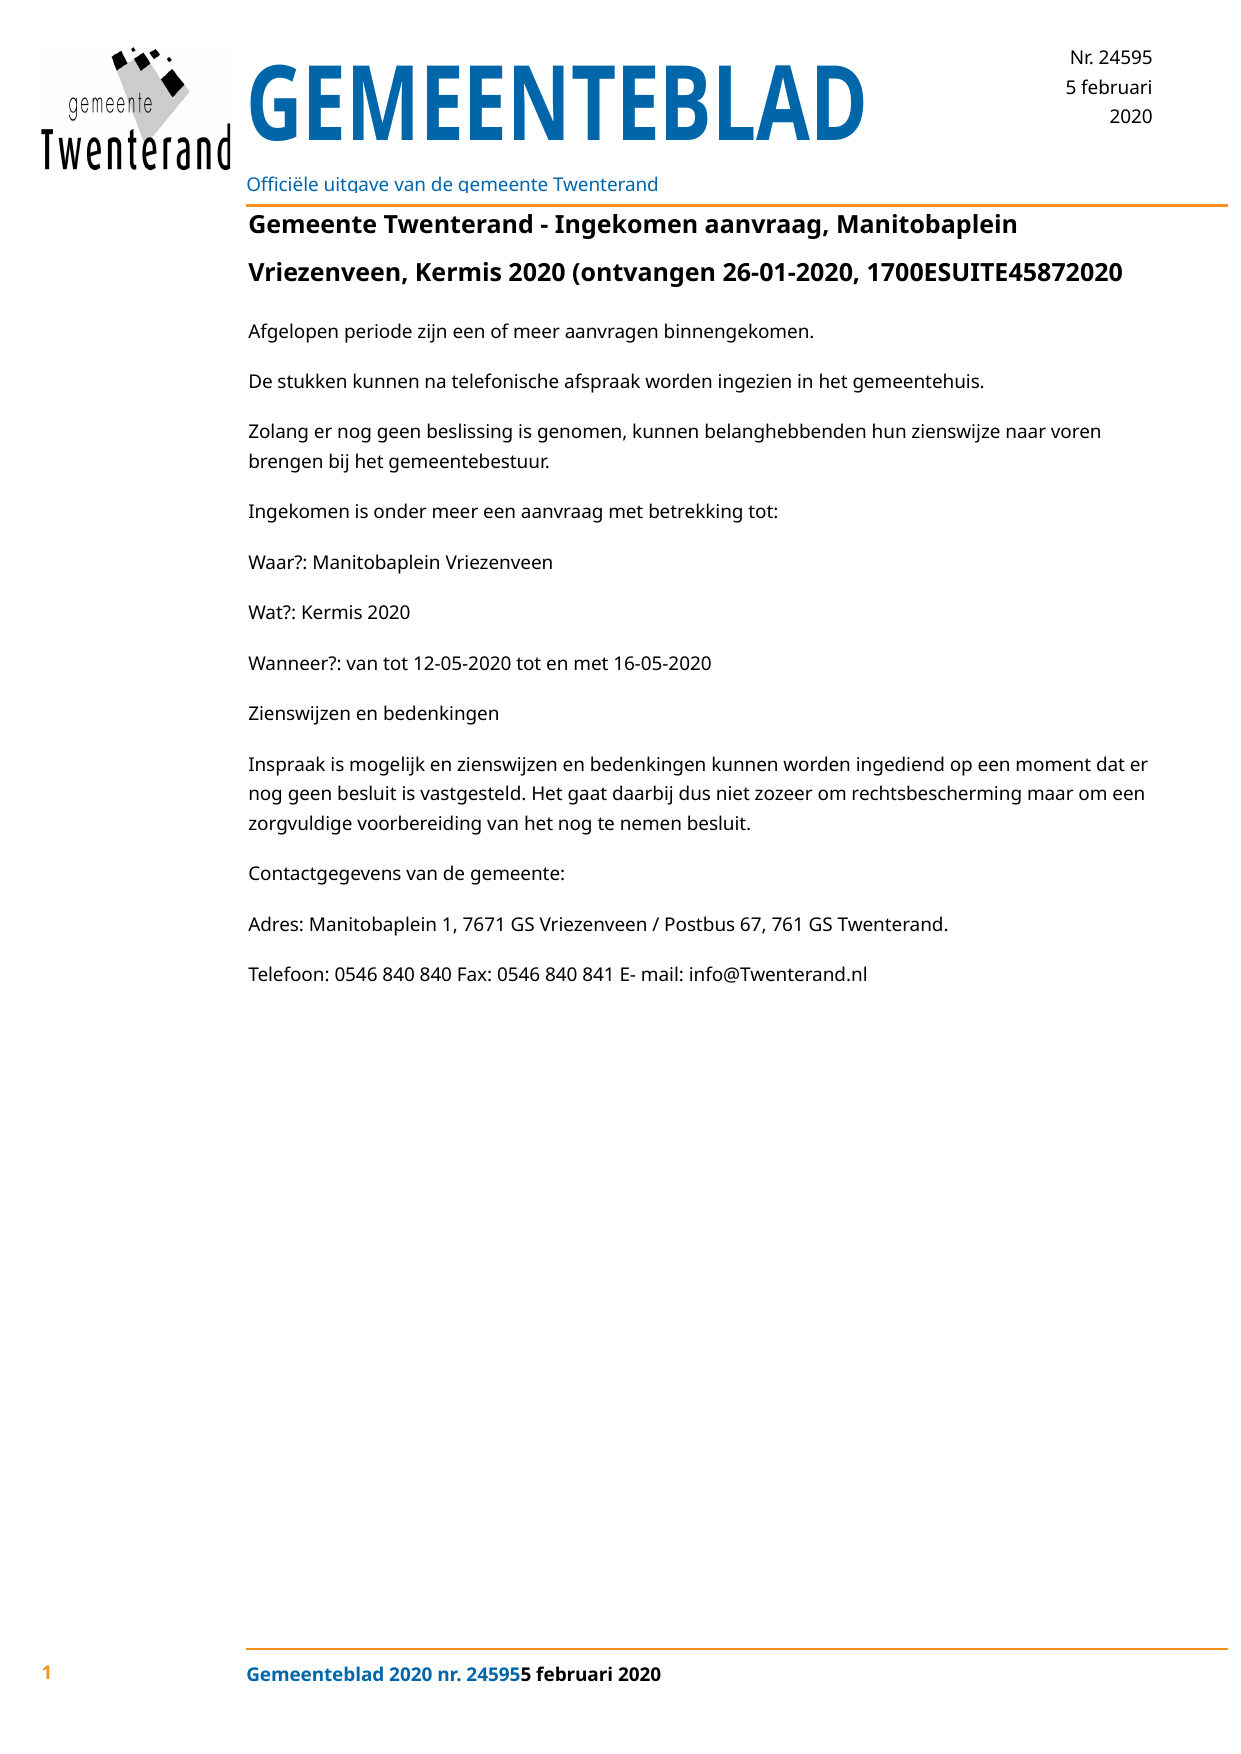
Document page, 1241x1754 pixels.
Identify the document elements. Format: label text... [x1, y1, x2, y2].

text Gemeente Twenterand - Ingekomen aanvraag, Manitobaplein Vriezenveen, Kermis 2020 (ontvangen 26-01-2020, 1700ESUITE45872020 [248, 207, 1152, 288]
text Zienswijzen en bedenkingen [248, 700, 1152, 726]
text Wanneer?: van tot 12-05-2020 tot en met 16-05-2020 [248, 650, 1152, 676]
picture [41, 47, 231, 172]
text Inspraak is mogelijk en zienswijzen en bedenkingen kunnen worden ingediend op een moment dat er nog geen besluit is vastgesteld. Het gaat daarbij dus niet zozeer om rechtsbescherming maar om een zorgvuldige voorbereiding van het nog te nemen besluit. [248, 751, 1152, 836]
text De stukken kunnen na telefonische afspraak worden ingezien in het gemeentehuis. [248, 368, 1152, 394]
text Telefoon: 0546 840 840 Fax: 0546 840 841 E- mail: info@Twenterand.nl [248, 961, 1152, 987]
text Waar?: Manitobaplein Vriezenveen [248, 549, 1152, 575]
text Wat?: Kermis 2020 [248, 599, 1152, 625]
text Contactgegevens van de gemeente: [248, 860, 1152, 886]
text Adres: Manitobaplein 1, 7671 GS Vriezenveen / Postbus 67, 761 GS Twenterand. [248, 911, 1152, 937]
text Afgelopen periode zijn een of meer aanvragen binnengekomen. [248, 318, 1152, 344]
text Ingekomen is onder meer een aanvraag met betrekking tot: [248, 499, 1152, 524]
text Zolang er nog geen beslissing is genomen, kunnen belanghebbenden hun zienswijze naar voren brengen bij het gemeentebestuur. [248, 419, 1152, 474]
